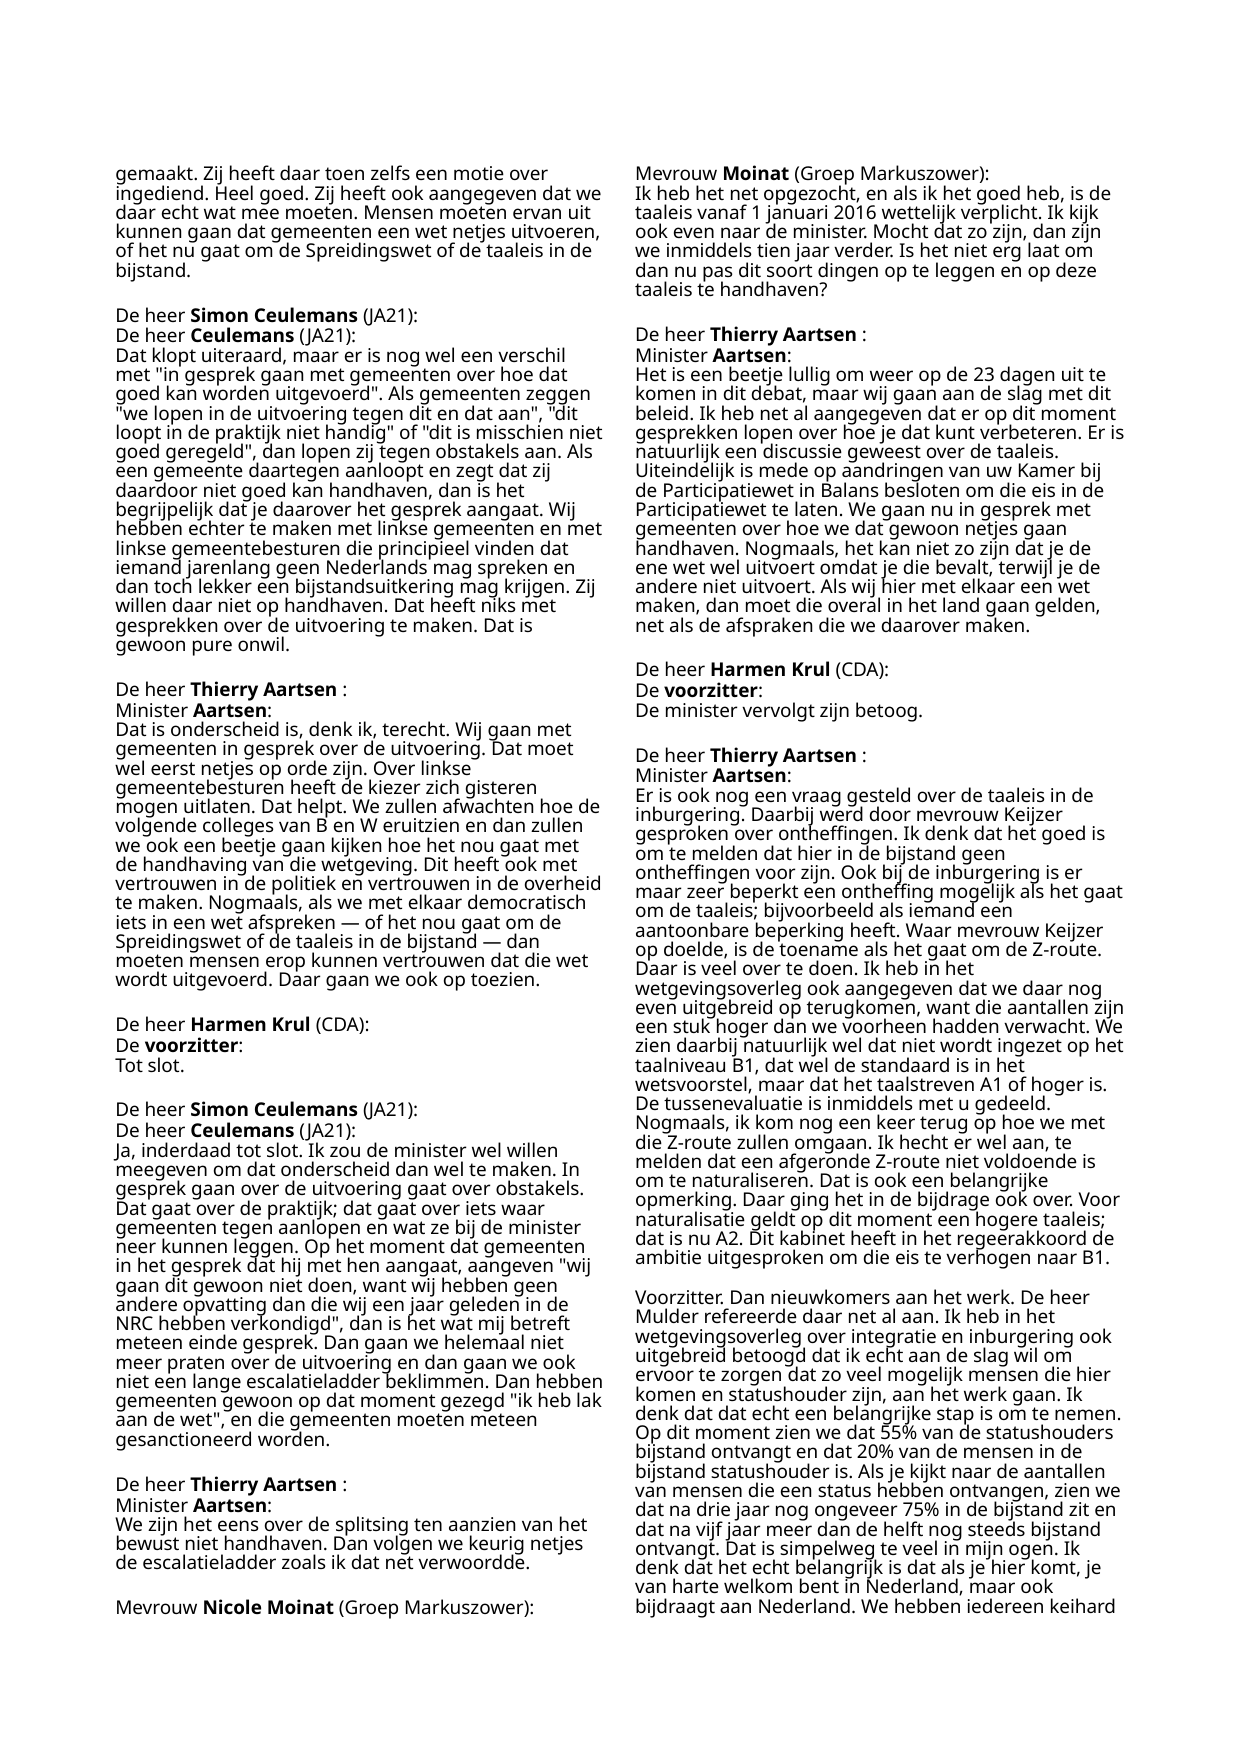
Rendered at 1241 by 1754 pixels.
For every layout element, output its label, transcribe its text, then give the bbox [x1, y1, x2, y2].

text De heer Thierry Aartsen : [115, 676, 605, 702]
text De heer Thierry Aartsen : [635, 321, 1125, 347]
text We zijn het eens over de splitsing ten aanzien van het bewust niet handhaven. Dan volgen we keurig netjes de escalatieladder zoals ik dat net verwoordde. [115, 1516, 605, 1574]
text Het is een beetje lullig om weer op de 23 dagen uit te komen in dit debat, maar wij gaan aan de slag met dit beleid. Ik heb net al aangegeven dat er op dit moment gesprekken lopen over hoe je dat kunt verbeteren. Er is natuurlijk een discussie geweest over de taaleis. Uiteindelijk is mede op aandringen van uw Kamer bij de Participatiewet in Balans besloten om die eis in de Participatiewet te laten. We gaan nu in gesprek met gemeenten over hoe we dat gewoon netjes gaan handhaven. Nogmaals, het kan niet zo zijn dat je de ene wet wel uitvoert omdat je die bevalt, terwijl je de andere niet uitvoert. Als wij hier met elkaar een wet maken, dan moet die overal in het land gaan gelden, net als de afspraken die we daarover maken. [635, 366, 1125, 636]
text De heer Simon Ceulemans (JA21): [115, 302, 605, 327]
text De heer Ceulemans (JA21): [115, 327, 605, 347]
text De heer Thierry Aartsen : [635, 742, 1125, 767]
text De voorzitter: [635, 682, 1125, 702]
text Minister Aartsen: [635, 347, 1125, 366]
text Minister Aartsen: [115, 702, 605, 721]
text Ik heb het net opgezocht, en als ik het goed heb, is de taaleis vanaf 1 januari 2016 wettelijk verplicht. Ik kijk ook even naar de minister. Mocht dat zo zijn, dan zijn we inmiddels tien jaar verder. Is het niet erg laat om dan nu pas dit soort dingen op te leggen en op deze taaleis te handhaven? [635, 184, 1125, 300]
text De voorzitter: [115, 1037, 605, 1057]
text Tot slot. [115, 1057, 605, 1076]
text Mevrouw Nicole Moinat (Groep Markuszower): [115, 1594, 605, 1620]
text Er is ook nog een vraag gesteld over de taaleis in de inburgering. Daarbij werd door mevrouw Keijzer gesproken over ontheffingen. Ik denk dat het goed is om te melden dat hier in de bijstand geen ontheffingen voor zijn. Ook bij de inburgering is er maar zeer beperkt een ontheffing mogelijk als het gaat om de taaleis; bijvoorbeeld als iemand een aantoonbare beperking heeft. Waar mevrouw Keijzer op doelde, is de toename als het gaat om de Z-route. Daar is veel over te doen. Ik heb in het wetgevingsoverleg ook aangegeven dat we daar nog even uitgebreid op terugkomen, want die aantallen zijn een stuk hoger dan we voorheen hadden verwacht. We zien daarbij natuurlijk wel dat niet wordt ingezet op het taalniveau B1, dat wel de standaard is in het wetsvoorstel, maar dat het taalstreven A1 of hoger is. De tussenevaluatie is inmiddels met u gedeeld. Nogmaals, ik kom nog een keer terug op hoe we met die Z-route zullen omgaan. Ik hecht er wel aan, te melden dat een afgeronde Z-route niet voldoende is om te naturaliseren. Dat is ook een belangrijke opmerking. Daar ging het in de bijdrage ook over. Voor naturalisatie geldt op dit moment een hogere taaleis; dat is nu A2. Dit kabinet heeft in het regeerakkoord de ambitie uitgesproken om die eis te verhogen naar B1. [635, 787, 1125, 1268]
text De heer Thierry Aartsen : [115, 1471, 605, 1497]
text Mevrouw Moinat (Groep Markuszower): [635, 165, 1125, 184]
text Dat klopt uiteraard, maar er is nog wel een verschil met "in gesprek gaan met gemeenten over hoe dat goed kan worden uitgevoerd". Als gemeenten zeggen "we lopen in de uitvoering tegen dit en dat aan", "dit loopt in de praktijk niet handig" of "dit is misschien niet goed geregeld", dan lopen zij tegen obstakels aan. Als een gemeente daartegen aanloopt en zegt dat zij daardoor niet goed kan handhaven, dan is het begrijpelijk dat je daarover het gesprek aangaat. Wij hebben echter te maken met linkse gemeenten en met linkse gemeentebesturen die principieel vinden dat iemand jarenlang geen Nederlands mag spreken en dan toch lekker een bijstandsuitkering mag krijgen. Zij willen daar niet op handhaven. Dat heeft niks met gesprekken over de uitvoering te maken. Dat is gewoon pure onwil. [115, 347, 605, 655]
text Minister Aartsen: [635, 767, 1125, 787]
text gemaakt. Zij heeft daar toen zelfs een motie over ingediend. Heel goed. Zij heeft ook aangegeven dat we daar echt wat mee moeten. Mensen moeten ervan uit kunnen gaan dat gemeenten een wet netjes uitvoeren, of het nu gaat om de Spreidingswet of de taaleis in de bijstand. [115, 165, 605, 281]
text Voorzitter. Dan nieuwkomers aan het werk. De heer Mulder refereerde daar net al aan. Ik heb in het wetgevingsoverleg over integratie en inburgering ook uitgebreid betoogd dat ik echt aan de slag wil om ervoor te zorgen dat zo veel mogelijk mensen die hier komen en statushouder zijn, aan het werk gaan. Ik denk dat dat echt een belangrijke stap is om te nemen. Op dit moment zien we dat 55% van de statushouders bijstand ontvangt en dat 20% van de mensen in de bijstand statushouder is. Als je kijkt naar de aantallen van mensen die een status hebben ontvangen, zien we dat na drie jaar nog ongeveer 75% in de bijstand zit en dat na vijf jaar meer dan de helft nog steeds bijstand ontvangt. Dat is simpelweg te veel in mijn ogen. Ik denk dat het echt belangrijk is dat als je hier komt, je van harte welkom bent in Nederland, maar ook bijdraagt aan Nederland. We hebben iedereen keihard [635, 1289, 1125, 1617]
text De heer Simon Ceulemans (JA21): [115, 1097, 605, 1122]
text Minister Aartsen: [115, 1497, 605, 1516]
text De minister vervolgt zijn betoog. [635, 702, 1125, 721]
text De heer Ceulemans (JA21): [115, 1122, 605, 1142]
text De heer Harmen Krul (CDA): [635, 657, 1125, 682]
text Ja, inderdaad tot slot. Ik zou de minister wel willen meegeven om dat onderscheid dan wel te maken. In gesprek gaan over de uitvoering gaat over obstakels. Dat gaat over de praktijk; dat gaat over iets waar gemeenten tegen aanlopen en wat ze bij de minister neer kunnen leggen. Op het moment dat gemeenten in het gesprek dat hij met hen aangaat, aangeven "wij gaan dit gewoon niet doen, want wij hebben geen andere opvatting dan die wij een jaar geleden in de NRC hebben verkondigd", dan is het wat mij betreft meteen einde gesprek. Dan gaan we helemaal niet meer praten over de uitvoering en dan gaan we ook niet een lange escalatieladder beklimmen. Dan hebben gemeenten gewoon op dat moment gezegd "ik heb lak aan de wet", en die gemeenten moeten meteen gesanctioneerd worden. [115, 1142, 605, 1450]
text De heer Harmen Krul (CDA): [115, 1012, 605, 1037]
text Dat is onderscheid is, denk ik, terecht. Wij gaan met gemeenten in gesprek over de uitvoering. Dat moet wel eerst netjes op orde zijn. Over linkse gemeentebesturen heeft de kiezer zich gisteren mogen uitlaten. Dat helpt. We zullen afwachten hoe de volgende colleges van B en W eruitzien en dan zullen we ook een beetje gaan kijken hoe het nou gaat met de handhaving van die wetgeving. Dit heeft ook met vertrouwen in de politiek en vertrouwen in de overheid te maken. Nogmaals, als we met elkaar democratisch iets in een wet afspreken — of het nou gaat om de Spreidingswet of de taaleis in de bijstand — dan moeten mensen erop kunnen vertrouwen dat die wet wordt uitgevoerd. Daar gaan we ook op toezien. [115, 721, 605, 991]
